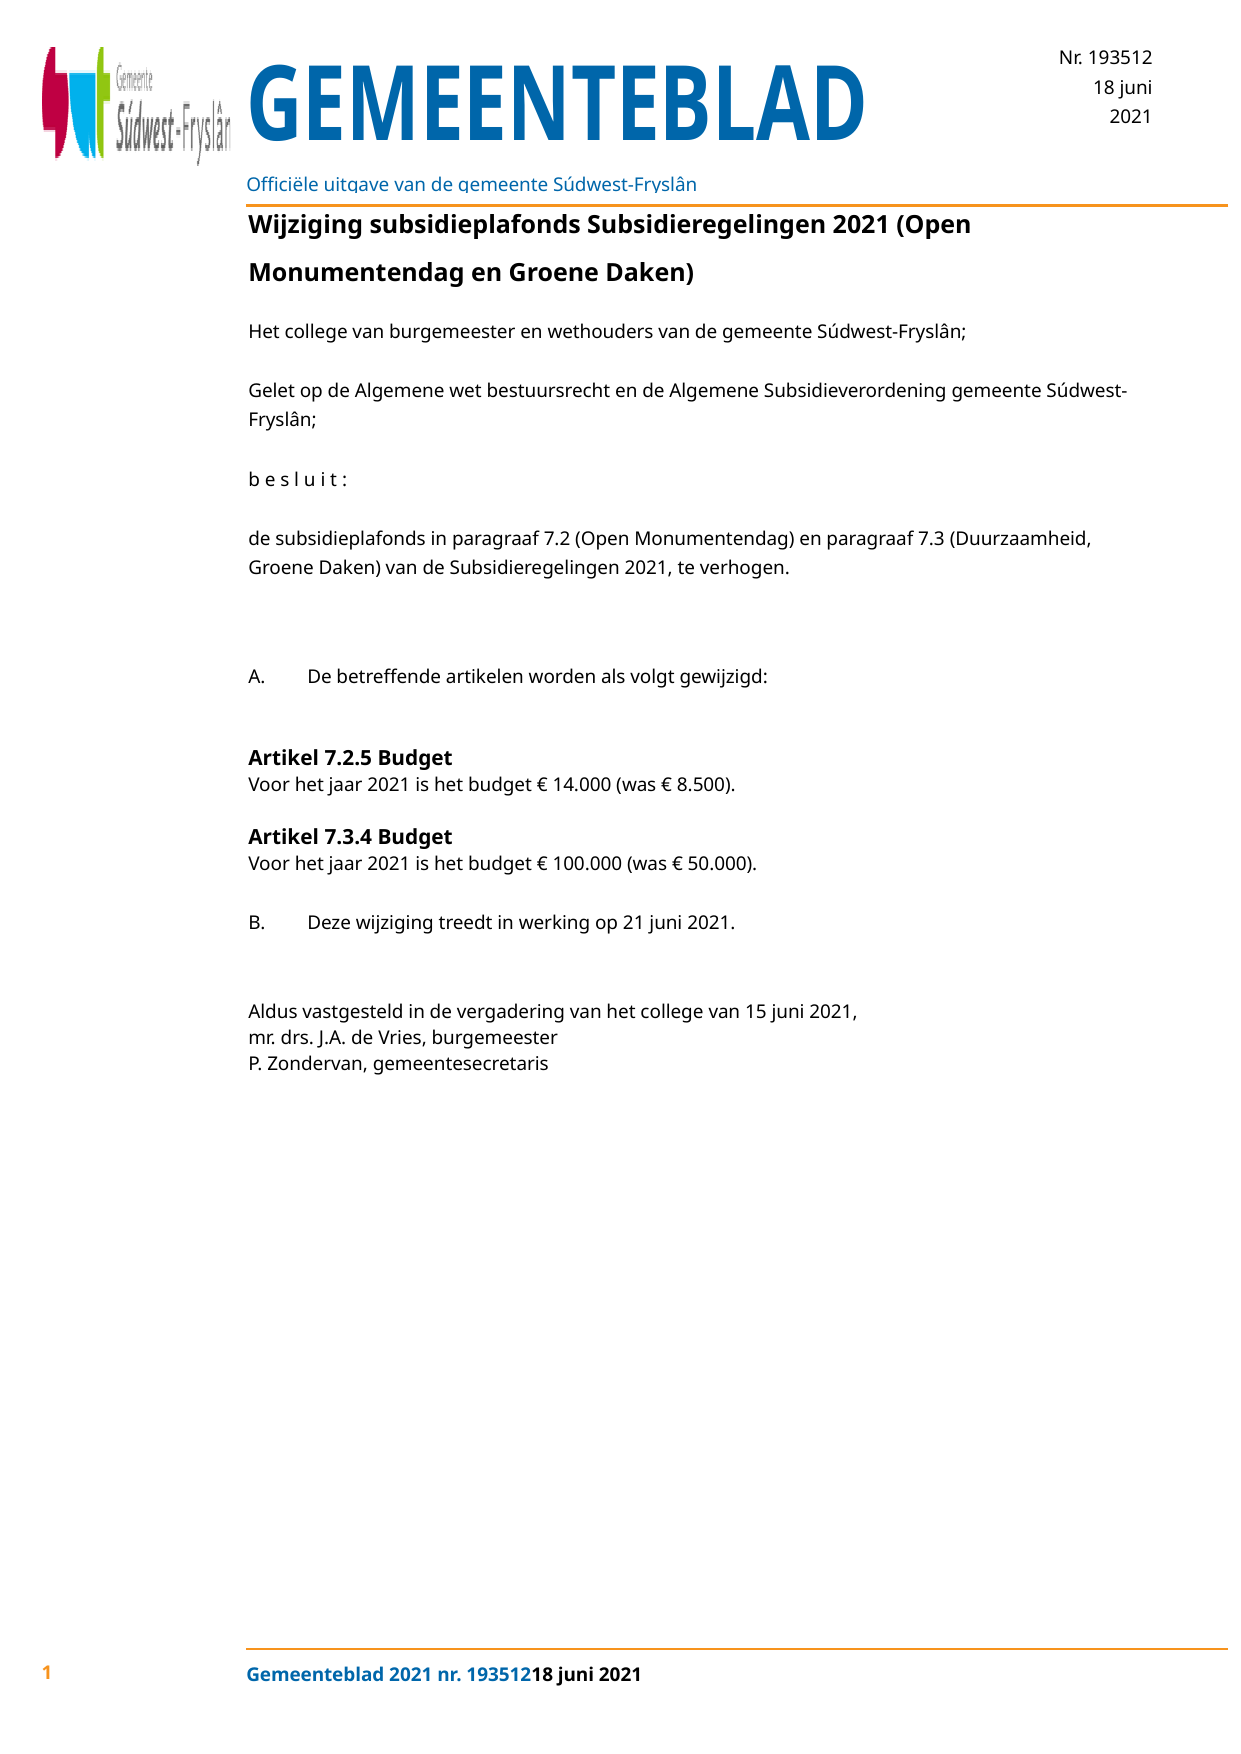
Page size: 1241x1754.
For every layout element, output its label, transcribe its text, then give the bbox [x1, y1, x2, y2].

text Aldus vastgesteld in de vergadering van het college van 15 juni 2021, [248, 998, 1152, 1024]
text mr. drs. J.A. de Vries, burgemeester [248, 1024, 1152, 1050]
text Artikel 7.2.5 Budget [248, 743, 1152, 771]
text P. Zondervan, gemeentesecretaris [248, 1050, 1152, 1075]
text Wijziging subsidieplafonds Subsidieregelingen 2021 (Open Monumentendag en Groene Daken) [248, 207, 1152, 288]
text Voor het jaar 2021 is het budget € 14.000 (was € 8.500). [248, 771, 1152, 797]
text b e s l u i t : [248, 466, 1152, 492]
text Het college van burgemeester en wethouders van de gemeente Súdwest-Fryslân; [248, 318, 1152, 344]
text Gelet op de Algemene wet bestuursrecht en de Algemene Subsidieverordening gemeente Súdwest-Fryslân; [248, 377, 1152, 432]
list De betreffende artikelen worden als volgt gewijzigd: [248, 663, 1152, 689]
text Voor het jaar 2021 is het budget € 100.000 (was € 50.000). [248, 850, 1152, 876]
text Artikel 7.3.4 Budget [248, 822, 1152, 850]
picture [41, 47, 231, 172]
list Deze wijziging treedt in werking op 21 juni 2021. [248, 909, 1152, 935]
text de subsidieplafonds in paragraaf 7.2 (Open Monumentendag) en paragraaf 7.3 (Duurzaamheid, Groene Daken) van de Subsidieregelingen 2021, te verhogen. [248, 525, 1152, 580]
